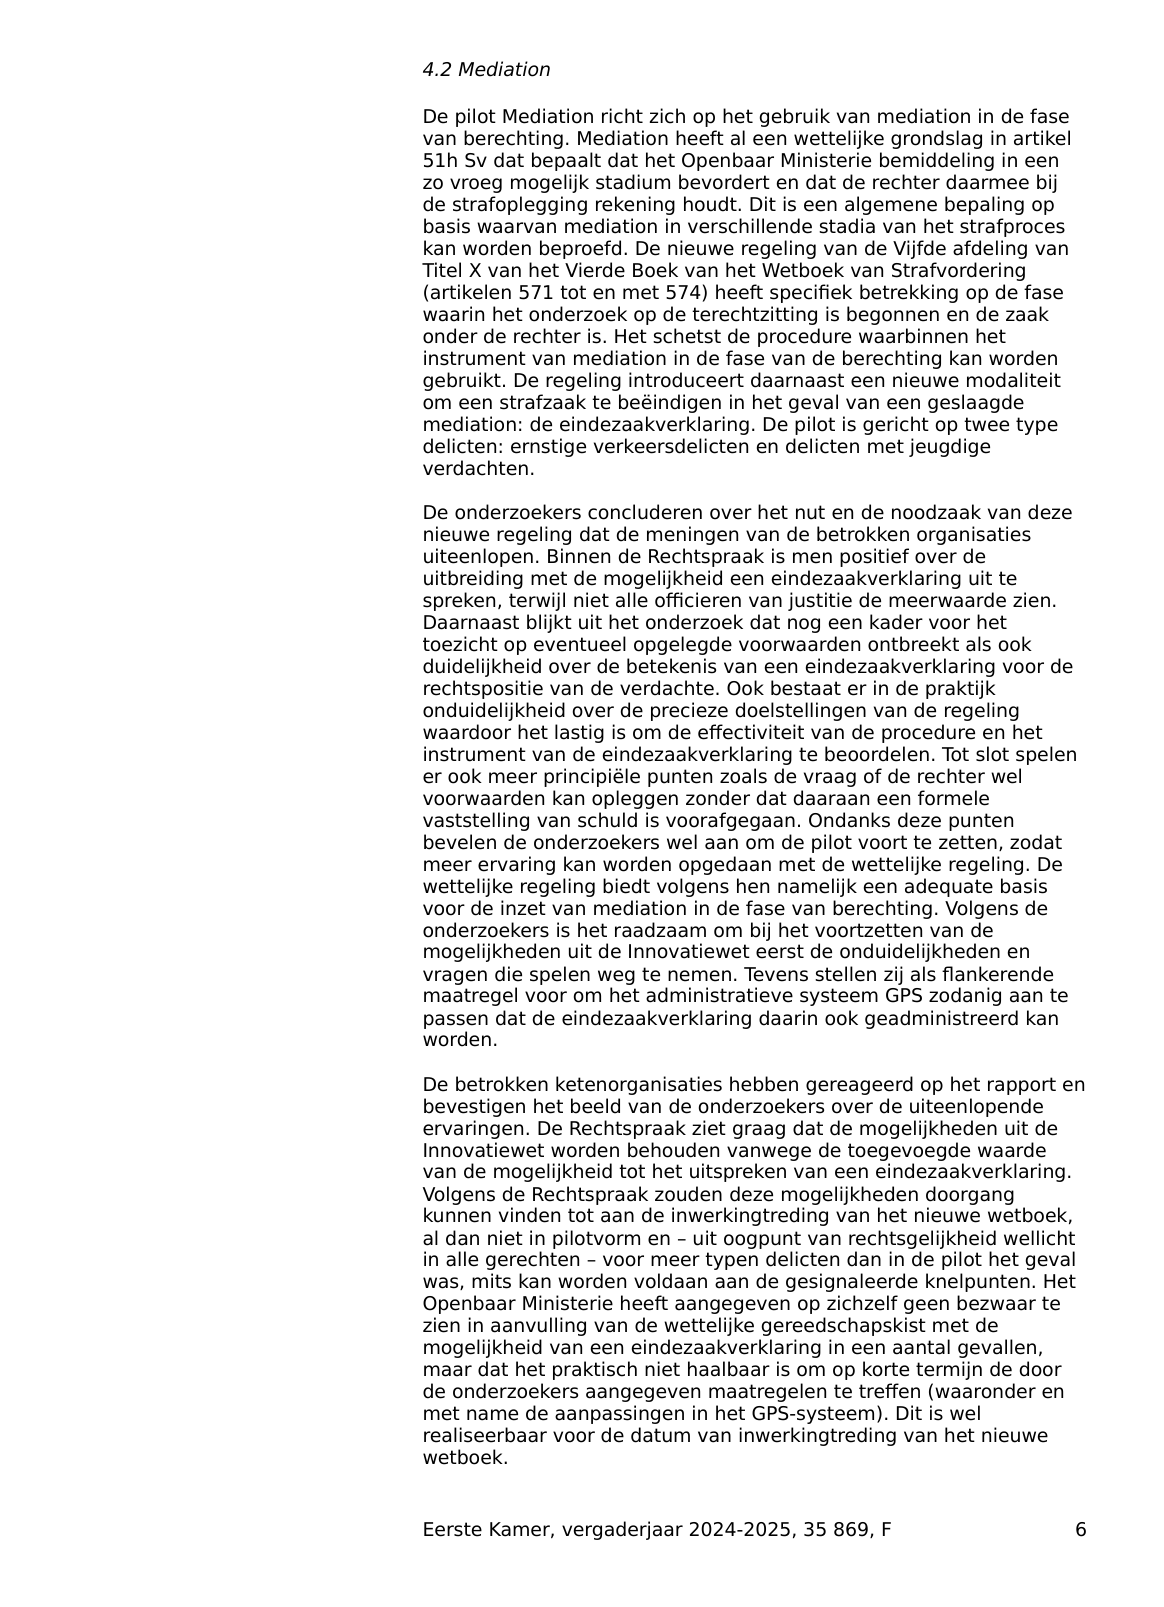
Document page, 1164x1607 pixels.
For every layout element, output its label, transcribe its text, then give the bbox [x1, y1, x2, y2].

text De betrokken ketenorganisaties hebben gereageerd op het rapport en bevestigen het beeld van de onderzoekers over de uiteenlopende ervaringen. De Rechtspraak ziet graag dat de mogelijkheden uit de Innovatiewet worden behouden vanwege de toegevoegde waarde van de mogelijkheid tot het uitspreken van een eindezaakverklaring. Volgens de Rechtspraak zouden deze mogelijkheden doorgang kunnen vinden tot aan de inwerkingtreding van het nieuwe wetboek, al dan niet in pilotvorm en – uit oogpunt van rechtsgelijkheid wellicht in alle gerechten – voor meer typen delicten dan in de pilot het geval was, mits kan worden voldaan aan de gesignaleerde knelpunten. Het Openbaar Ministerie heeft aangegeven op zichzelf geen bezwaar te zien in aanvulling van de wettelijke gereedschapskist met de mogelijkheid van een eindezaakverklaring in een aantal gevallen, maar dat het praktisch niet haalbaar is om op korte termijn de door de onderzoekers aangegeven maatregelen te treffen (waaronder en met name de aanpassingen in het GPS-systeem). Dit is wel realiseerbaar voor de datum van inwerkingtreding van het nieuwe wetboek. [422, 1073, 1087, 1469]
text De onderzoekers concluderen over het nut en de noodzaak van deze nieuwe regeling dat de meningen van de betrokken organisaties uiteenlopen. Binnen de Rechtspraak is men positief over de uitbreiding met de mogelijkheid een eindezaakverklaring uit te spreken, terwijl niet alle officieren van justitie de meerwaarde zien. Daarnaast blijkt uit het onderzoek dat nog een kader voor het toezicht op eventueel opgelegde voorwaarden ontbreekt als ook duidelijkheid over de betekenis van een eindezaakverklaring voor de rechtspositie van de verdachte. Ook bestaat er in de praktijk onduidelijkheid over de precieze doelstellingen van de regeling waardoor het lastig is om de effectiviteit van de procedure en het instrument van de eindezaakverklaring te beoordelen. Tot slot spelen er ook meer principiële punten zoals de vraag of de rechter wel voorwaarden kan opleggen zonder dat daaraan een formele vaststelling van schuld is voorafgegaan. Ondanks deze punten bevelen de onderzoekers wel aan om de pilot voort te zetten, zodat meer ervaring kan worden opgedaan met de wettelijke regeling. De wettelijke regeling biedt volgens hen namelijk een adequate basis voor de inzet van mediation in de fase van berechting. Volgens de onderzoekers is het raadzaam om bij het voortzetten van de mogelijkheden uit de Innovatiewet eerst de onduidelijkheden en vragen die spelen weg te nemen. Tevens stellen zij als flankerende maatregel voor om het administratieve systeem GPS zodanig aan te passen dat de eindezaakverklaring daarin ook geadministreerd kan worden. [422, 502, 1087, 1051]
text De pilot Mediation richt zich op het gebruik van mediation in de fase van berechting. Mediation heeft al een wettelijke grondslag in artikel 51h Sv dat bepaalt dat het Openbaar Ministerie bemiddeling in een zo vroeg mogelijk stadium bevordert en dat de rechter daarmee bij de strafoplegging rekening houdt. Dit is een algemene bepaling op basis waarvan mediation in verschillende stadia van het strafproces kan worden beproefd. De nieuwe regeling van de Vijfde afdeling van Titel X van het Vierde Boek van het Wetboek van Strafvordering (artikelen 571 tot en met 574) heeft specifiek betrekking op de fase waarin het onderzoek op de terechtzitting is begonnen en de zaak onder de rechter is. Het schetst de procedure waarbinnen het instrument van mediation in de fase van de berechting kan worden gebruikt. De regeling introduceert daarnaast een nieuwe modaliteit om een strafzaak te beëindigen in het geval van een geslaagde mediation: de eindezaakverklaring. De pilot is gericht op twee type delicten: ernstige verkeersdelicten en delicten met jeugdige verdachten. [422, 106, 1087, 480]
subtitle 4.2 Mediation [422, 59, 1087, 81]
